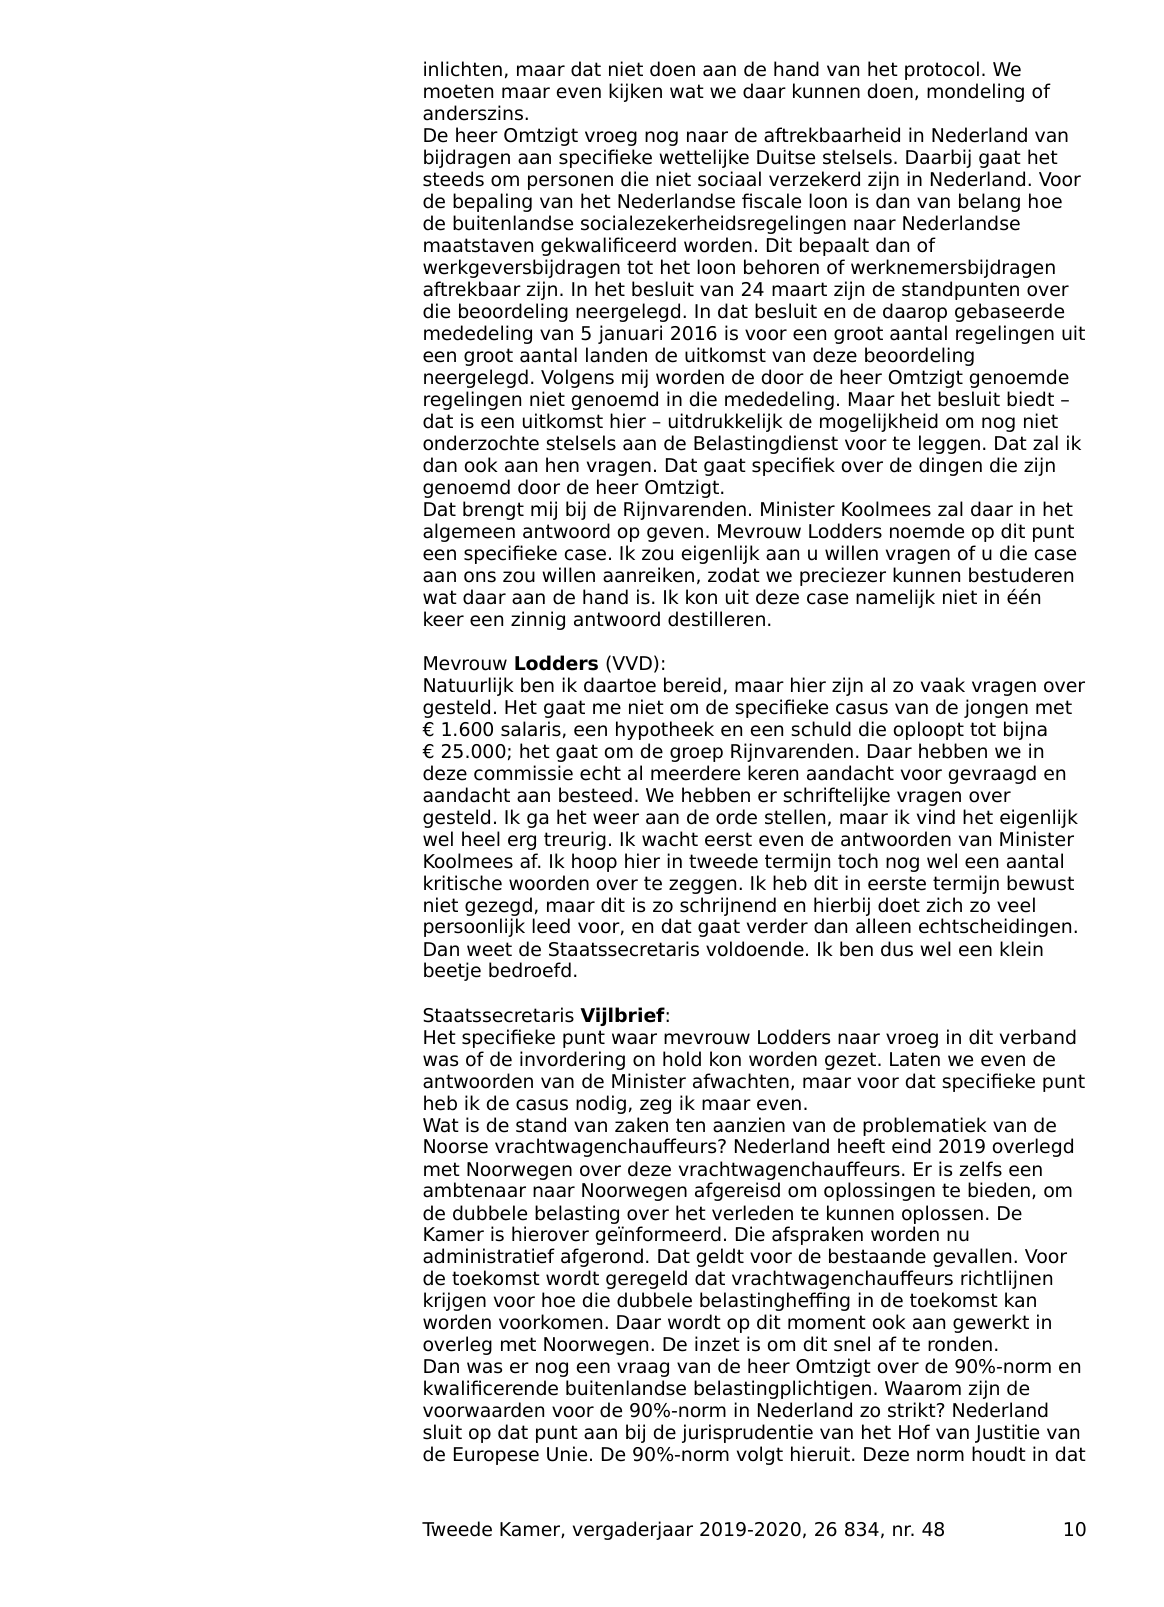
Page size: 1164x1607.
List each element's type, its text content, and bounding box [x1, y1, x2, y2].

text Staatssecretaris Vijlbrief: [422, 1004, 1087, 1027]
text De heer Omtzigt vroeg nog naar de aftrekbaarheid in Nederland van bijdragen aan specifieke wettelijke Duitse stelsels. Daarbij gaat het steeds om personen die niet sociaal verzekerd zijn in Nederland. Voor de bepaling van het Nederlandse fiscale loon is dan van belang hoe de buitenlandse socialezekerheidsregelingen naar Nederlandse maatstaven gekwalificeerd worden. Dit bepaalt dan of werkgeversbijdragen tot het loon behoren of werknemersbijdragen aftrekbaar zijn. In het besluit van 24 maart zijn de standpunten over die beoordeling neergelegd. In dat besluit en de daarop gebaseerde mededeling van 5 januari 2016 is voor een groot aantal regelingen uit een groot aantal landen de uitkomst van deze beoordeling neergelegd. Volgens mij worden de door de heer Omtzigt genoemde regelingen niet genoemd in die mededeling. Maar het besluit biedt – dat is een uitkomst hier – uitdrukkelijk de mogelijkheid om nog niet onderzochte stelsels aan de Belastingdienst voor te leggen. Dat zal ik dan ook aan hen vragen. Dat gaat specifiek over de dingen die zijn genoemd door de heer Omtzigt. [422, 125, 1087, 499]
text Natuurlijk ben ik daartoe bereid, maar hier zijn al zo vaak vragen over gesteld. Het gaat me niet om de specifieke casus van de jongen met € 1.600 salaris, een hypotheek en een schuld die oploopt tot bijna € 25.000; het gaat om de groep Rijnvarenden. Daar hebben we in deze commissie echt al meerdere keren aandacht voor gevraagd en aandacht aan besteed. We hebben er schriftelijke vragen over gesteld. Ik ga het weer aan de orde stellen, maar ik vind het eigenlijk wel heel erg treurig. Ik wacht eerst even de antwoorden van Minister Koolmees af. Ik hoop hier in tweede termijn toch nog wel een aantal kritische woorden over te zeggen. Ik heb dit in eerste termijn bewust niet gezegd, maar dit is zo schrijnend en hierbij doet zich zo veel persoonlijk leed voor, en dat gaat verder dan alleen echtscheidingen. Dan weet de Staatssecretaris voldoende. Ik ben dus wel een klein beetje bedroefd. [422, 675, 1087, 982]
text Het specifieke punt waar mevrouw Lodders naar vroeg in dit verband was of de invordering on hold kon worden gezet. Laten we even de antwoorden van de Minister afwachten, maar voor dat specifieke punt heb ik de casus nodig, zeg ik maar even. [422, 1027, 1087, 1114]
text Mevrouw Lodders (VVD): [422, 653, 1087, 675]
text Dat brengt mij bij de Rijnvarenden. Minister Koolmees zal daar in het algemeen antwoord op geven. Mevrouw Lodders noemde op dit punt een specifieke case. Ik zou eigenlijk aan u willen vragen of u die case aan ons zou willen aanreiken, zodat we preciezer kunnen bestuderen wat daar aan de hand is. Ik kon uit deze case namelijk niet in één keer een zinnig antwoord destilleren. [422, 499, 1087, 631]
text inlichten, maar dat niet doen aan de hand van het protocol. We moeten maar even kijken wat we daar kunnen doen, mondeling of anderszins. [422, 59, 1087, 125]
text Wat is de stand van zaken ten aanzien van de problematiek van de Noorse vrachtwagenchauffeurs? Nederland heeft eind 2019 overlegd met Noorwegen over deze vrachtwagenchauffeurs. Er is zelfs een ambtenaar naar Noorwegen afgereisd om oplossingen te bieden, om de dubbele belasting over het verleden te kunnen oplossen. De Kamer is hierover geïnformeerd. Die afspraken worden nu administratief afgerond. Dat geldt voor de bestaande gevallen. Voor de toekomst wordt geregeld dat vrachtwagenchauffeurs richtlijnen krijgen voor hoe die dubbele belastingheffing in de toekomst kan worden voorkomen. Daar wordt op dit moment ook aan gewerkt in overleg met Noorwegen. De inzet is om dit snel af te ronden. [422, 1114, 1087, 1356]
text Dan was er nog een vraag van de heer Omtzigt over de 90%-norm en kwalificerende buitenlandse belastingplichtigen. Waarom zijn de voorwaarden voor de 90%-norm in Nederland zo strikt? Nederland sluit op dat punt aan bij de jurisprudentie van het Hof van Justitie van de Europese Unie. De 90%-norm volgt hieruit. Deze norm houdt in dat [422, 1356, 1087, 1466]
